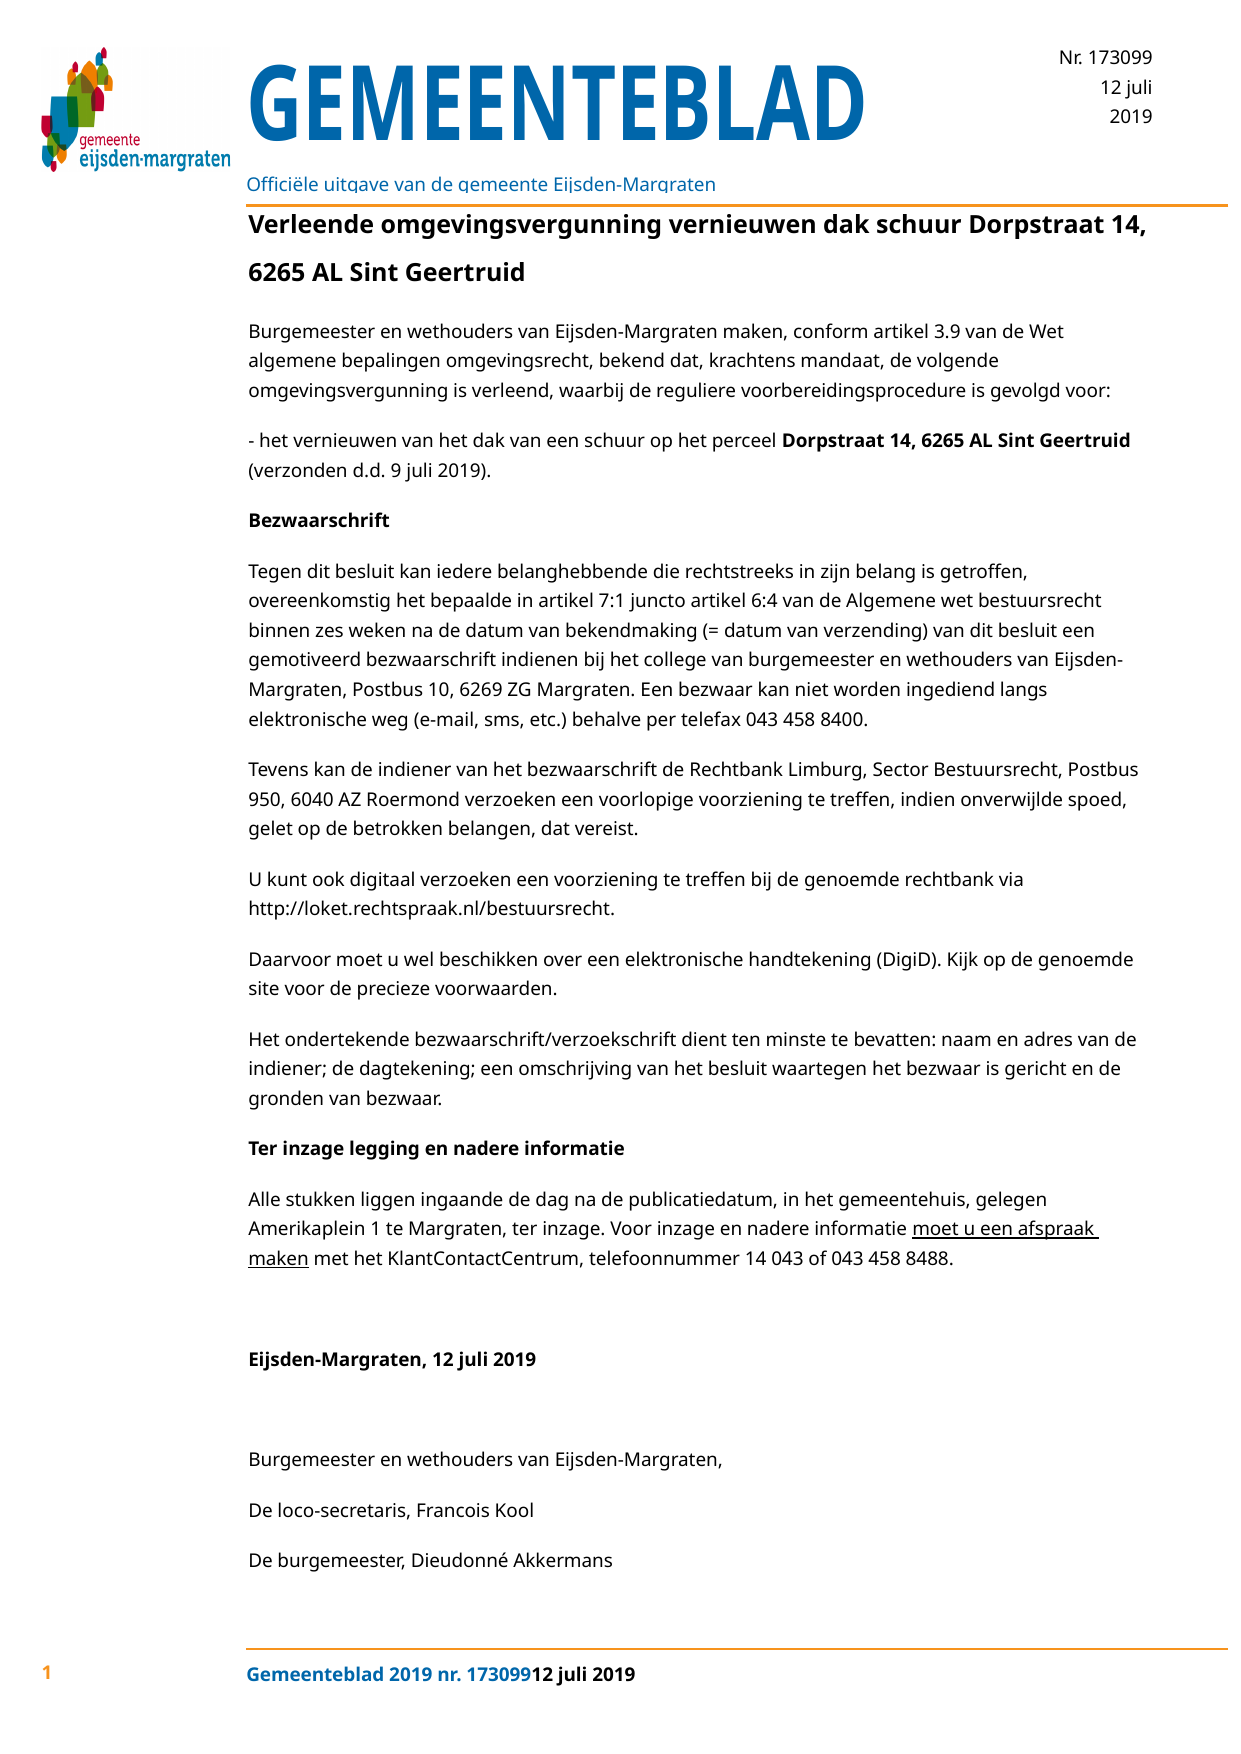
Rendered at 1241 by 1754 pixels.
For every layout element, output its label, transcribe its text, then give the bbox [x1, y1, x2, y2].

text Burgemeester en wethouders van Eijsden-Margraten, [248, 1447, 1152, 1472]
text Burgemeester en wethouders van Eijsden-Margraten maken, conform artikel 3.9 van de Wet algemene bepalingen omgevingsrecht, bekend dat, krachtens mandaat, de volgende omgevingsvergunning is verleend, waarbij de reguliere voorbereidingsprocedure is gevolgd voor: [248, 318, 1152, 403]
text Daarvoor moet u wel beschikken over een elektronische handtekening (DigiD). Kijk op de genoemde site voor de precieze voorwaarden. [248, 946, 1152, 1001]
text Alle stukken liggen ingaande de dag na de publicatiedatum, in het gemeentehuis, gelegen Amerikaplein 1 te Margraten, ter inzage. Voor inzage en nadere informatie moet u een afspraak maken met het KlantContactCentrum, telefoonnummer 14 043 of 043 458 8488. [248, 1186, 1152, 1271]
text De loco-secretaris, Francois Kool [248, 1497, 1152, 1523]
text U kunt ook digitaal verzoeken een voorziening te treffen bij de genoemde rechtbank via http://loket.rechtspraak.nl/bestuursrecht. [248, 866, 1152, 921]
text Tevens kan de indiener van het bezwaarschrift de Rechtbank Limburg, Sector Bestuursrecht, Postbus 950, 6040 AZ Roermond verzoeken een voorlopige voorziening te treffen, indien onverwijlde spoed, gelet op de betrokken belangen, dat vereist. [248, 756, 1152, 841]
text Bezwaarschrift [248, 507, 1152, 533]
text Eijsden-Margraten, 12 juli 2019 [248, 1346, 1152, 1372]
text De burgemeester, Dieudonné Akkermans [248, 1547, 1152, 1573]
text Tegen dit besluit kan iedere belanghebbende die rechtstreeks in zijn belang is getroffen, overeenkomstig het bepaalde in artikel 7:1 juncto artikel 6:4 van de Algemene wet bestuursrecht binnen zes weken na de datum van bekendmaking (= datum van verzending) van dit besluit een gemotiveerd bezwaarschrift indienen bij het college van burgemeester en wethouders van Eijsden-Margraten, Postbus 10, 6269 ZG Margraten. Een bezwaar kan niet worden ingediend langs elektronische weg (e-mail, sms, etc.) behalve per telefax 043 458 8400. [248, 558, 1152, 732]
text Het ondertekende bezwaarschrift/verzoekschrift dient ten minste te bevatten: naam en adres van de indiener; de dagtekening; een omschrijving van het besluit waartegen het bezwaar is gericht en de gronden van bezwaar. [248, 1026, 1152, 1111]
text - het vernieuwen van het dak van een schuur op het perceel Dorpstraat 14, 6265 AL Sint Geertruid (verzonden d.d. 9 juli 2019). [248, 427, 1152, 483]
picture [41, 47, 231, 172]
text Ter inzage legging en nadere informatie [248, 1135, 1152, 1161]
text Verleende omgevingsvergunning vernieuwen dak schuur Dorpstraat 14, 6265 AL Sint Geertruid [248, 207, 1152, 288]
